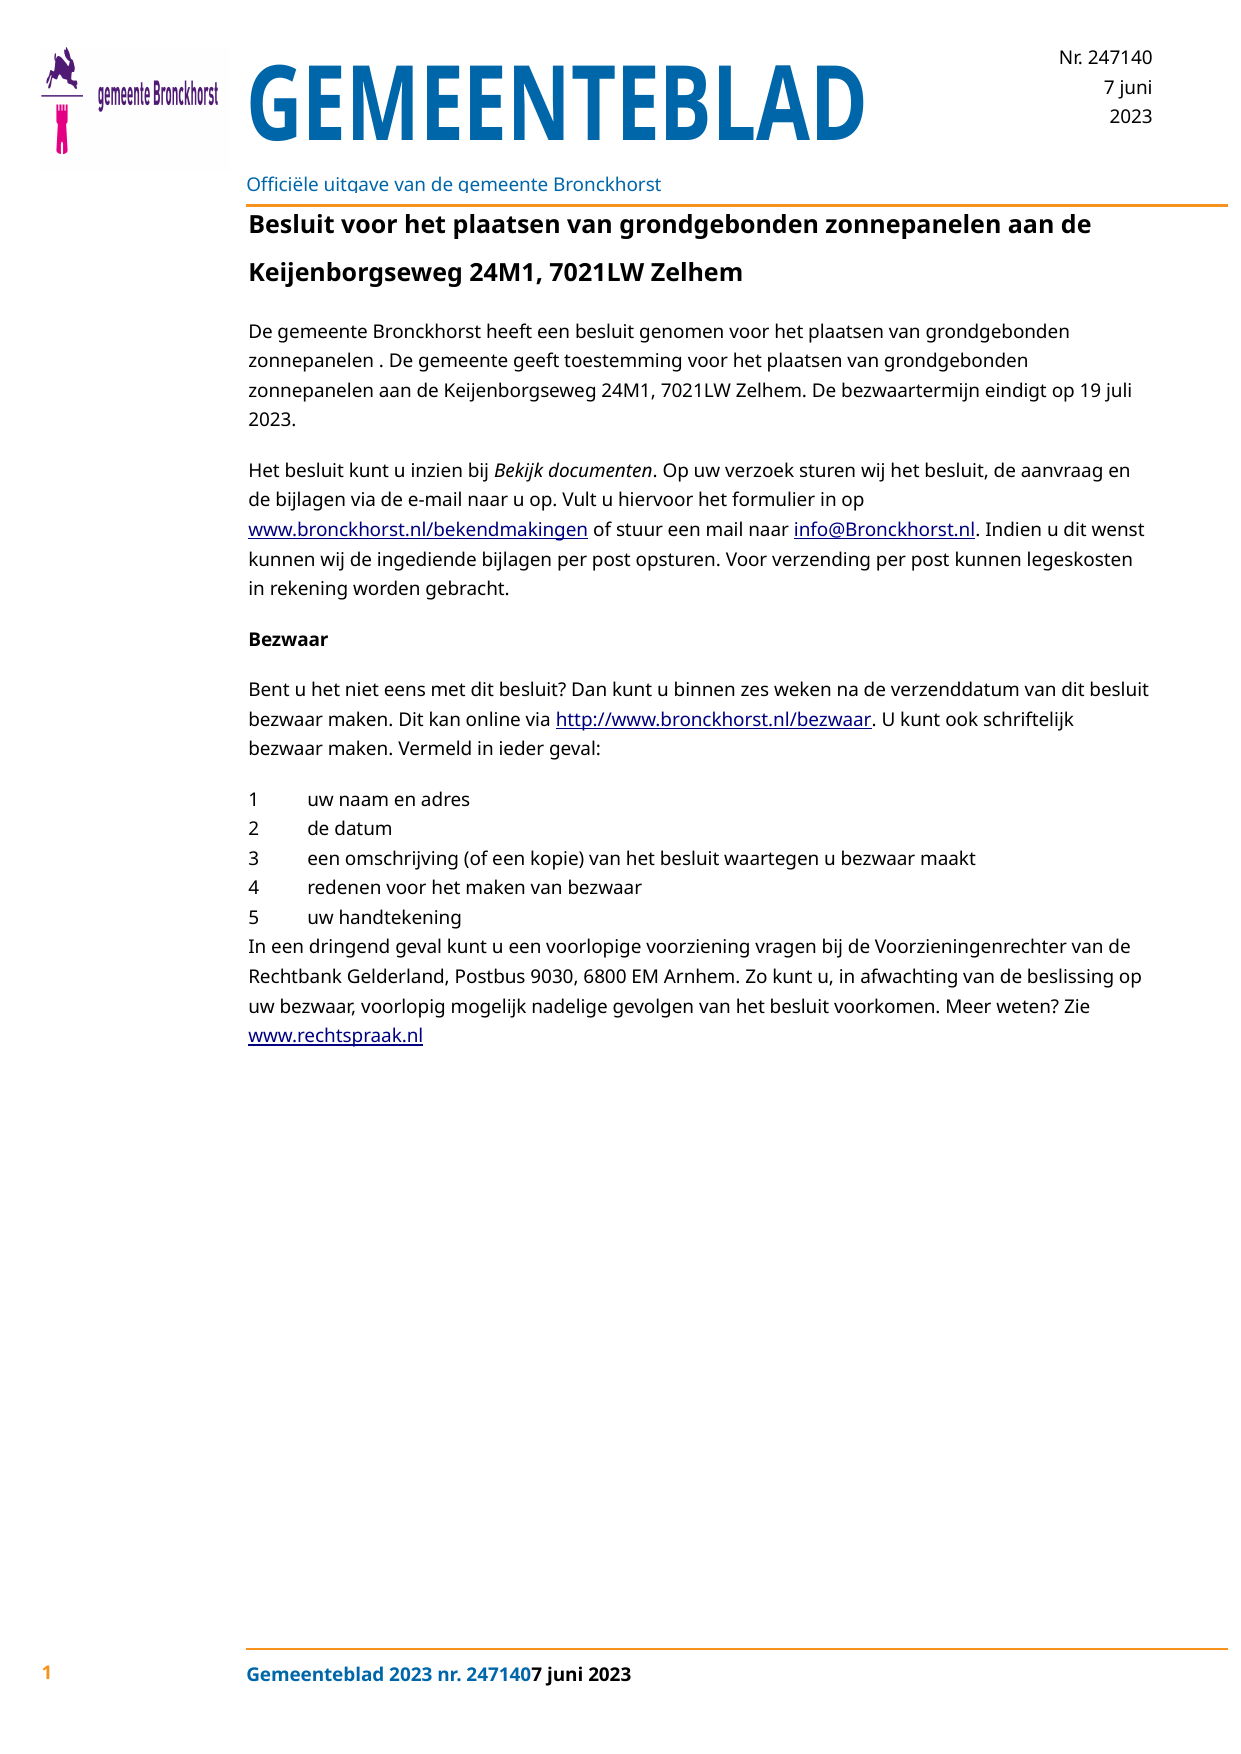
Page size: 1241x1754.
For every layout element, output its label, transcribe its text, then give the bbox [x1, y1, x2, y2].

text Besluit voor het plaatsen van grondgebonden zonnepanelen aan de Keijenborgseweg 24M1, 7021LW Zelhem [248, 207, 1152, 288]
list redenen voor het maken van bezwaar [248, 874, 1152, 900]
list een omschrijving (of een kopie) van het besluit waartegen u bezwaar maakt [248, 845, 1152, 871]
text Het besluit kunt u inzien bij Bekijk documenten. Op uw verzoek sturen wij het besluit, de aanvraag en de bijlagen via de e-mail naar u op. Vult u hiervoor het formulier in op www.bronckhorst.nl/bekendmakingen of stuur een mail naar info@Bronckhorst.nl. Indien u dit wenst kunnen wij de ingediende bijlagen per post opsturen. Voor verzending per post kunnen legeskosten in rekening worden gebracht. [248, 457, 1152, 601]
list uw handtekening [248, 904, 1152, 930]
list de datum [248, 815, 1152, 841]
text In een dringend geval kunt u een voorlopige voorziening vragen bij de Voorzieningenrechter van de Rechtbank Gelderland, Postbus 9030, 6800 EM Arnhem. Zo kunt u, in afwachting van de beslissing op uw bezwaar, voorlopig mogelijk nadelige gevolgen van het besluit voorkomen. Meer weten? Zie www.rechtspraak.nl [248, 934, 1152, 1048]
text De gemeente Bronckhorst heeft een besluit genomen voor het plaatsen van grondgebonden zonnepanelen . De gemeente geeft toestemming voor het plaatsen van grondgebonden zonnepanelen aan de Keijenborgseweg 24M1, 7021LW Zelhem. De bezwaartermijn eindigt op 19 juli 2023. [248, 318, 1152, 432]
list uw naam en adres [248, 786, 1152, 812]
text Bezwaar [248, 626, 1152, 652]
picture [41, 47, 231, 172]
text Bent u het niet eens met dit besluit? Dan kunt u binnen zes weken na de verzenddatum van dit besluit bezwaar maken. Dit kan online via http://www.bronckhorst.nl/bezwaar. U kunt ook schriftelijk bezwaar maken. Vermeld in ieder geval: [248, 676, 1152, 761]
